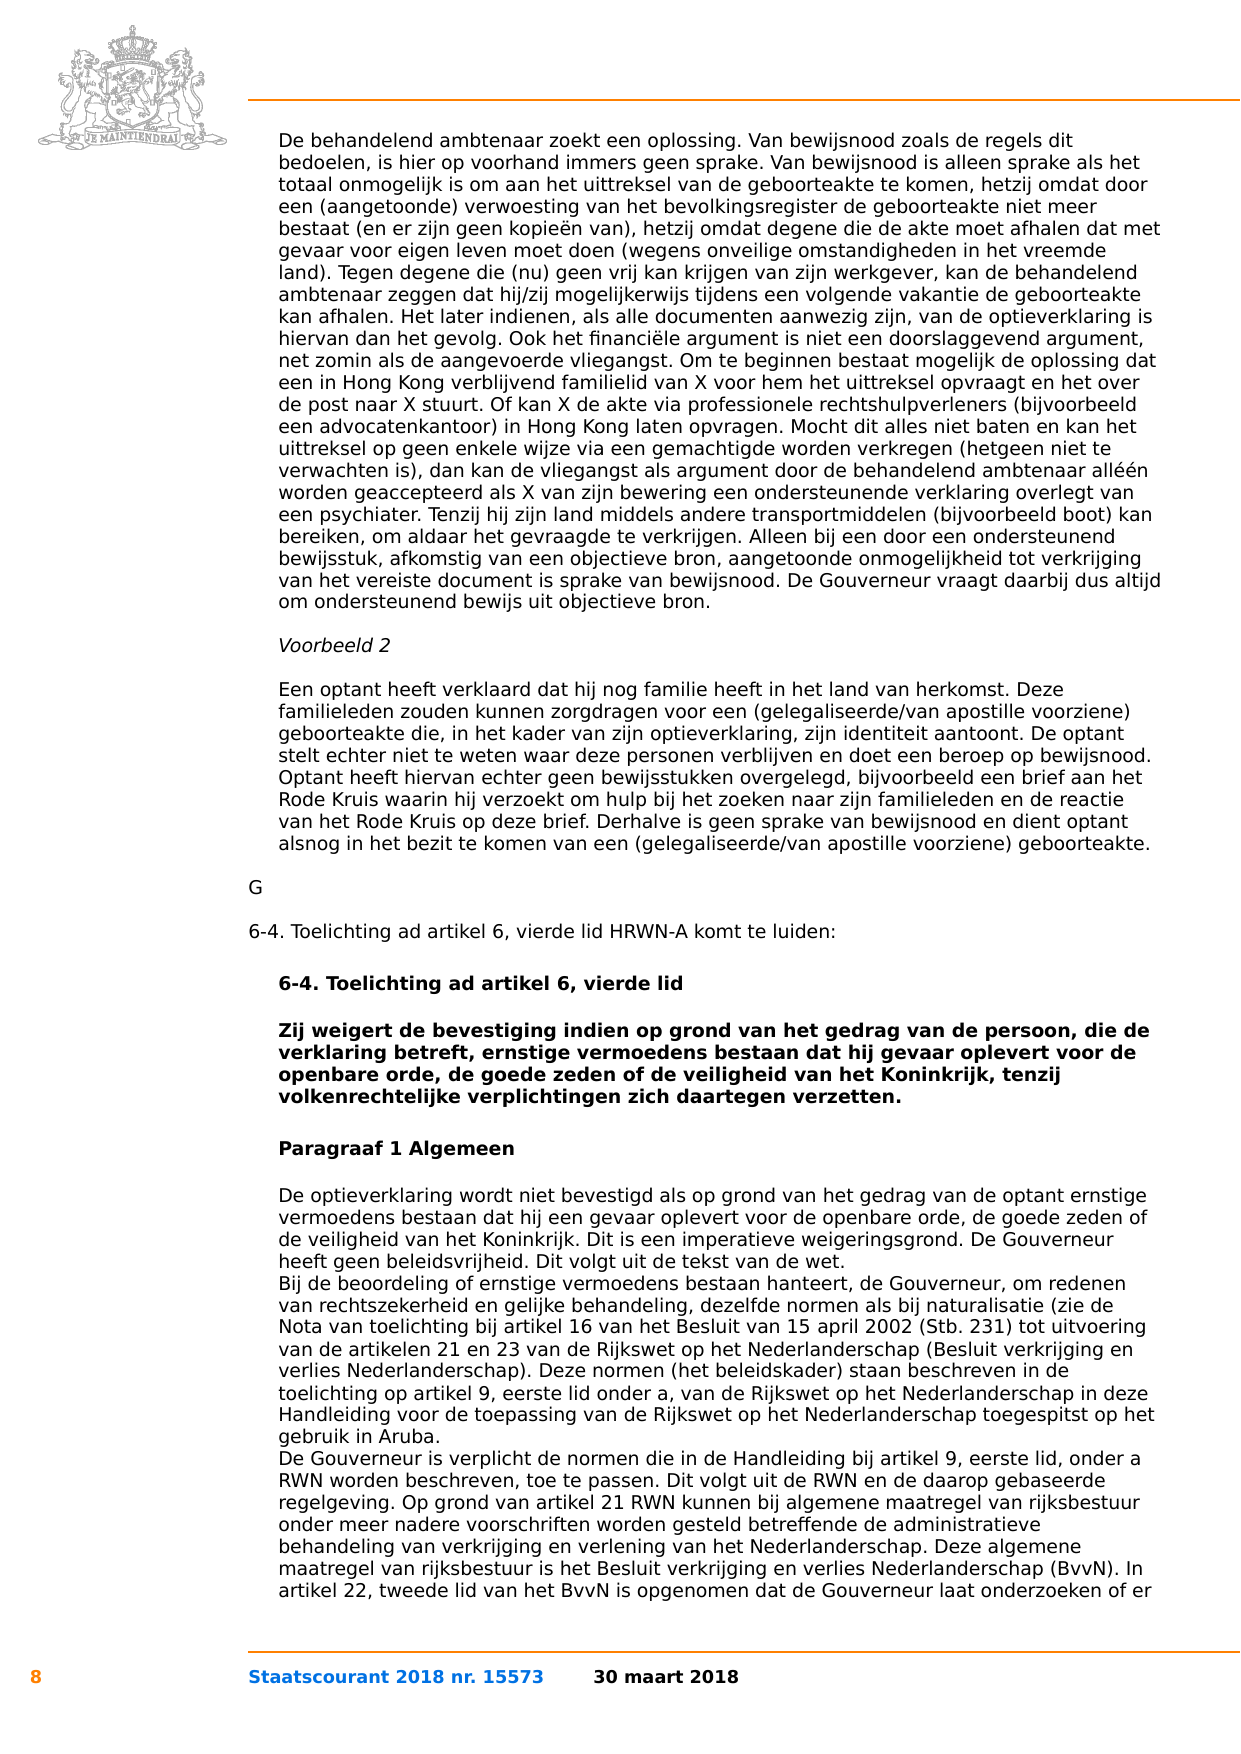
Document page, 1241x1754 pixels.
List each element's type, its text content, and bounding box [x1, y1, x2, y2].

text 6-4. Toelichting ad artikel 6, vierde lid HRWN-A komt te luiden: [248, 921, 1163, 943]
text De Gouverneur is verplicht de normen die in de Handleiding bij artikel 9, eerste lid, onder a RWN worden beschreven, toe te passen. Dit volgt uit de RWN en de daarop gebaseerde regelgeving. Op grond van artikel 21 RWN kunnen bij algemene maatregel van rijksbestuur onder meer nadere voorschriften worden gesteld betreffende de administratieve behandeling van verkrijging en verlening van het Nederlanderschap. Deze algemene maatregel van rijksbestuur is het Besluit verkrijging en verlies Nederlanderschap (BvvN). In artikel 22, tweede lid van het BvvN is opgenomen dat de Gouverneur laat onderzoeken of er [278, 1448, 1163, 1602]
text Zij weigert de bevestiging indien op grond van het gedrag van de persoon, die de verklaring betreft, ernstige vermoedens bestaan dat hij gevaar oplevert voor de openbare orde, de goede zeden of de veiligheid van het Koninkrijk, tenzij volkenrechtelijke verplichtingen zich daartegen verzetten. [278, 1020, 1163, 1108]
subtitle Voorbeeld 2 [278, 635, 1163, 657]
subtitle 6-4. Toelichting ad artikel 6, vierde lid [278, 973, 1163, 995]
text De optieverklaring wordt niet bevestigd als op grond van het gedrag van de optant ernstige vermoedens bestaan dat hij een gevaar oplevert voor de openbare orde, de goede zeden of de veiligheid van het Koninkrijk. Dit is een imperatieve weigeringsgrond. De Gouverneur heeft geen beleidsvrijheid. Dit volgt uit de tekst van de wet. [278, 1184, 1163, 1272]
subtitle Paragraaf 1 Algemeen [278, 1138, 1163, 1159]
text G [248, 877, 1163, 899]
text De behandelend ambtenaar zoekt een oplossing. Van bewijsnood zoals de regels dit bedoelen, is hier op voorhand immers geen sprake. Van bewijsnood is alleen sprake als het totaal onmogelijk is om aan het uittreksel van de geboorteakte te komen, hetzij omdat door een (aangetoonde) verwoesting van het bevolkingsregister de geboorteakte niet meer bestaat (en er zijn geen kopieën van), hetzij omdat degene die de akte moet afhalen dat met gevaar voor eigen leven moet doen (wegens onveilige omstandigheden in het vreemde land). Tegen degene die (nu) geen vrij kan krijgen van zijn werkgever, kan de behandelend ambtenaar zeggen dat hij/zij mogelijkerwijs tijdens een volgende vakantie de geboorteakte kan afhalen. Het later indienen, als alle documenten aanwezig zijn, van de optieverklaring is hiervan dan het gevolg. Ook het financiële argument is niet een doorslaggevend argument, net zomin als de aangevoerde vliegangst. Om te beginnen bestaat mogelijk de oplossing dat een in Hong Kong verblijvend familielid van X voor hem het uittreksel opvraagt en het over de post naar X stuurt. Of kan X de akte via professionele rechtshulpverleners (bijvoorbeeld een advocatenkantoor) in Hong Kong laten opvragen. Mocht dit alles niet baten en kan het uittreksel op geen enkele wijze via een gemachtigde worden verkregen (hetgeen niet te verwachten is), dan kan de vliegangst als argument door de behandelend ambtenaar alléén worden geaccepteerd als X van zijn bewering een ondersteunende verklaring overlegt van een psychiater. Tenzij hij zijn land middels andere transportmiddelen (bijvoorbeeld boot) kan bereiken, om aldaar het gevraagde te verkrijgen. Alleen bij een door een ondersteunend bewijsstuk, afkomstig van een objectieve bron, aangetoonde onmogelijkheid tot verkrijging van het vereiste document is sprake van bewijsnood. De Gouverneur vraagt daarbij dus altijd om ondersteunend bewijs uit objectieve bron. [278, 130, 1163, 613]
text Een optant heeft verklaard dat hij nog familie heeft in het land van herkomst. Deze familieleden zouden kunnen zorgdragen voor een (gelegaliseerde/van apostille voorziene) geboorteakte die, in het kader van zijn optieverklaring, zijn identiteit aantoont. De optant stelt echter niet te weten waar deze personen verblijven en doet een beroep op bewijsnood. Optant heeft hiervan echter geen bewijsstukken overgelegd, bijvoorbeeld een brief aan het Rode Kruis waarin hij verzoekt om hulp bij het zoeken naar zijn familieleden en de reactie van het Rode Kruis op deze brief. Derhalve is geen sprake van bewijsnood en dient optant alsnog in het bezit te komen van een (gelegaliseerde/van apostille voorziene) geboorteakte. [278, 679, 1163, 855]
picture [38, 25, 227, 150]
text Bij de beoordeling of ernstige vermoedens bestaan hanteert, de Gouverneur, om redenen van rechtszekerheid en gelijke behandeling, dezelfde normen als bij naturalisatie (zie de Nota van toelichting bij artikel 16 van het Besluit van 15 april 2002 (Stb. 231) tot uitvoering van de artikelen 21 en 23 van de Rijkswet op het Nederlanderschap (Besluit verkrijging en verlies Nederlanderschap). Deze normen (het beleidskader) staan beschreven in de toelichting op artikel 9, eerste lid onder a, van de Rijkswet op het Nederlanderschap in deze Handleiding voor de toepassing van de Rijkswet op het Nederlanderschap toegespitst op het gebruik in Aruba. [278, 1272, 1163, 1448]
